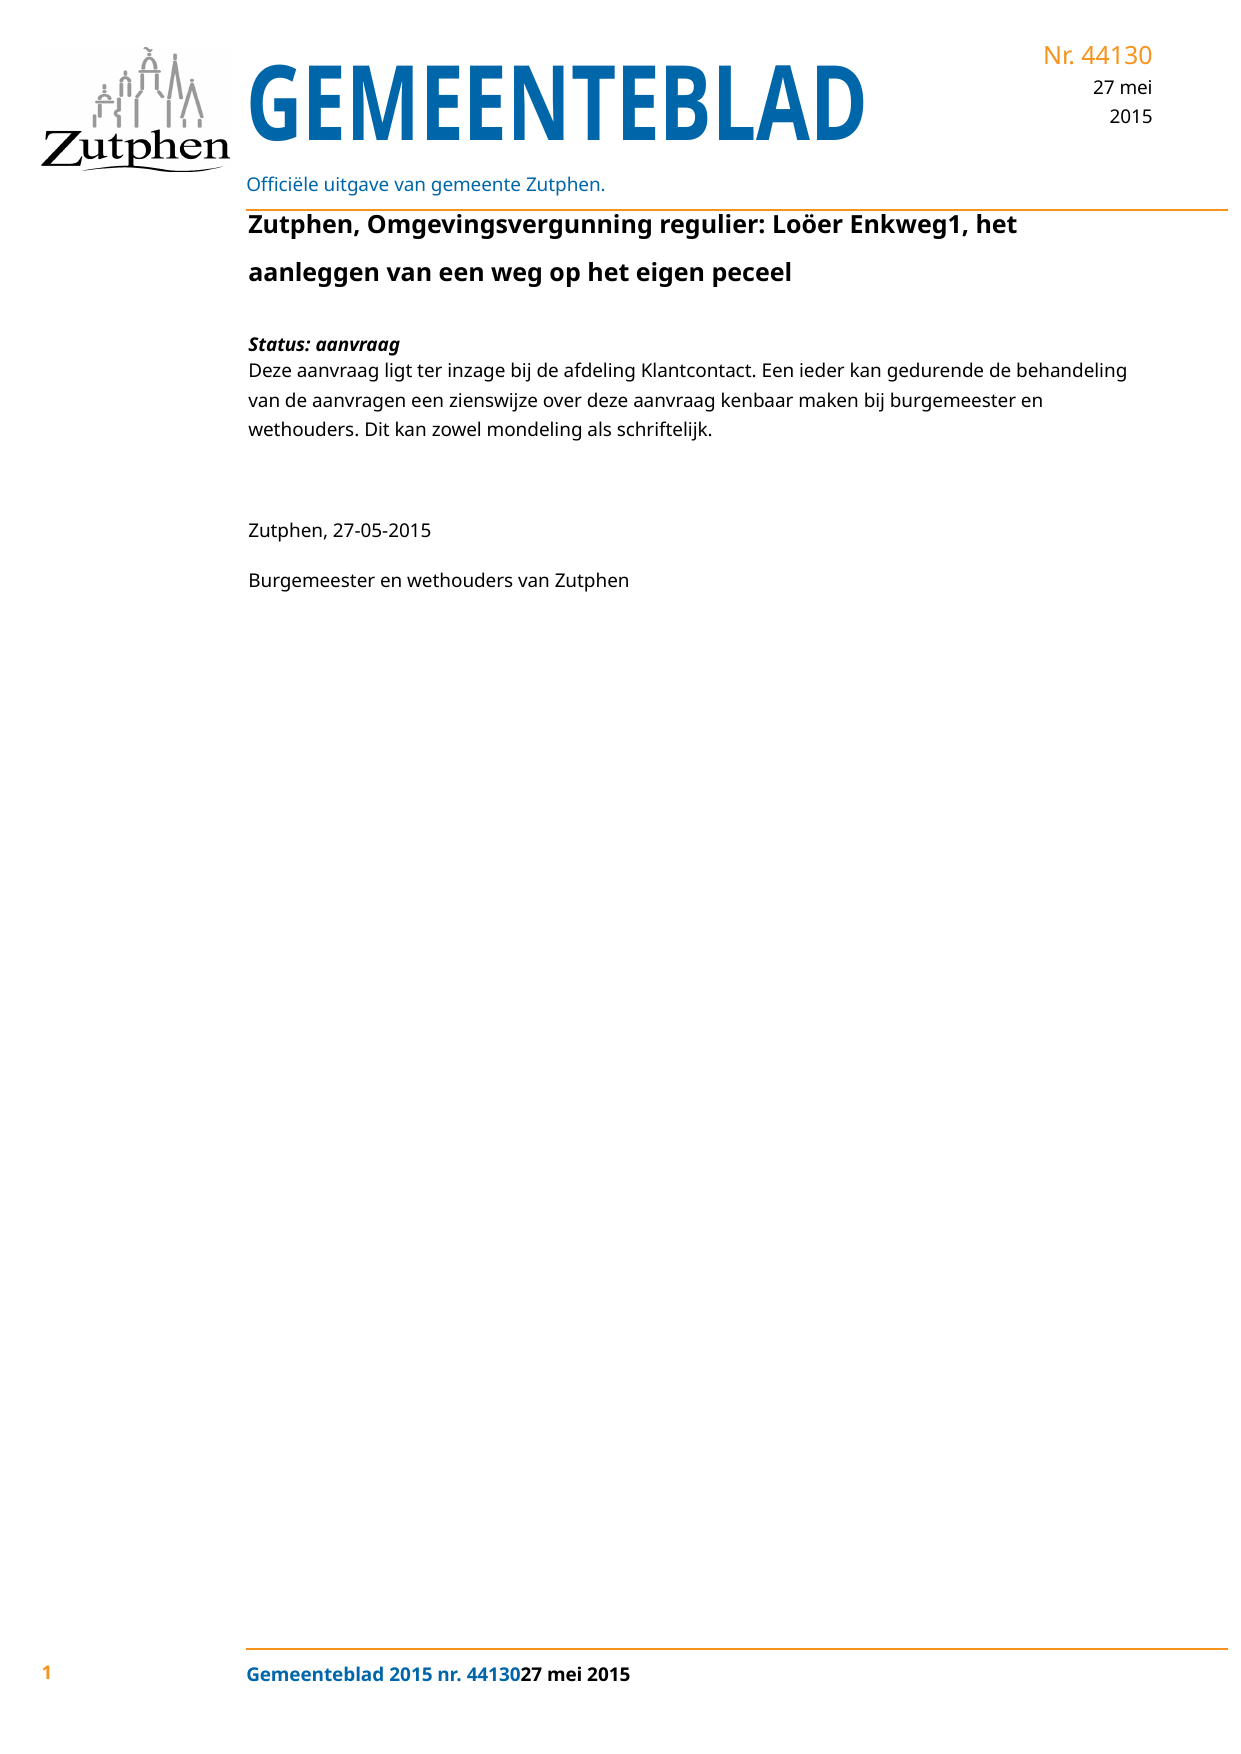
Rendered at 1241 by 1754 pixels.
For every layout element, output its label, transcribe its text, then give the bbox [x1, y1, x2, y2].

text Zutphen, Omgevingsvergunning regulier: Loöer Enkweg1, het aanleggen van een weg op het eigen peceel [248, 211, 1152, 288]
text Zutphen, 27-05-2015 [248, 517, 1152, 543]
text Status: aanvraag [248, 331, 1152, 357]
text Burgemeester en wethouders van Zutphen [248, 568, 1152, 593]
picture [41, 47, 231, 172]
text Deze aanvraag ligt ter inzage bij de afdeling Klantcontact. Een ieder kan gedurende de behandeling van de aanvragen een zienswijze over deze aanvraag kenbaar maken bij burgemeester en wethouders. Dit kan zowel mondeling als schriftelijk. [248, 357, 1152, 442]
